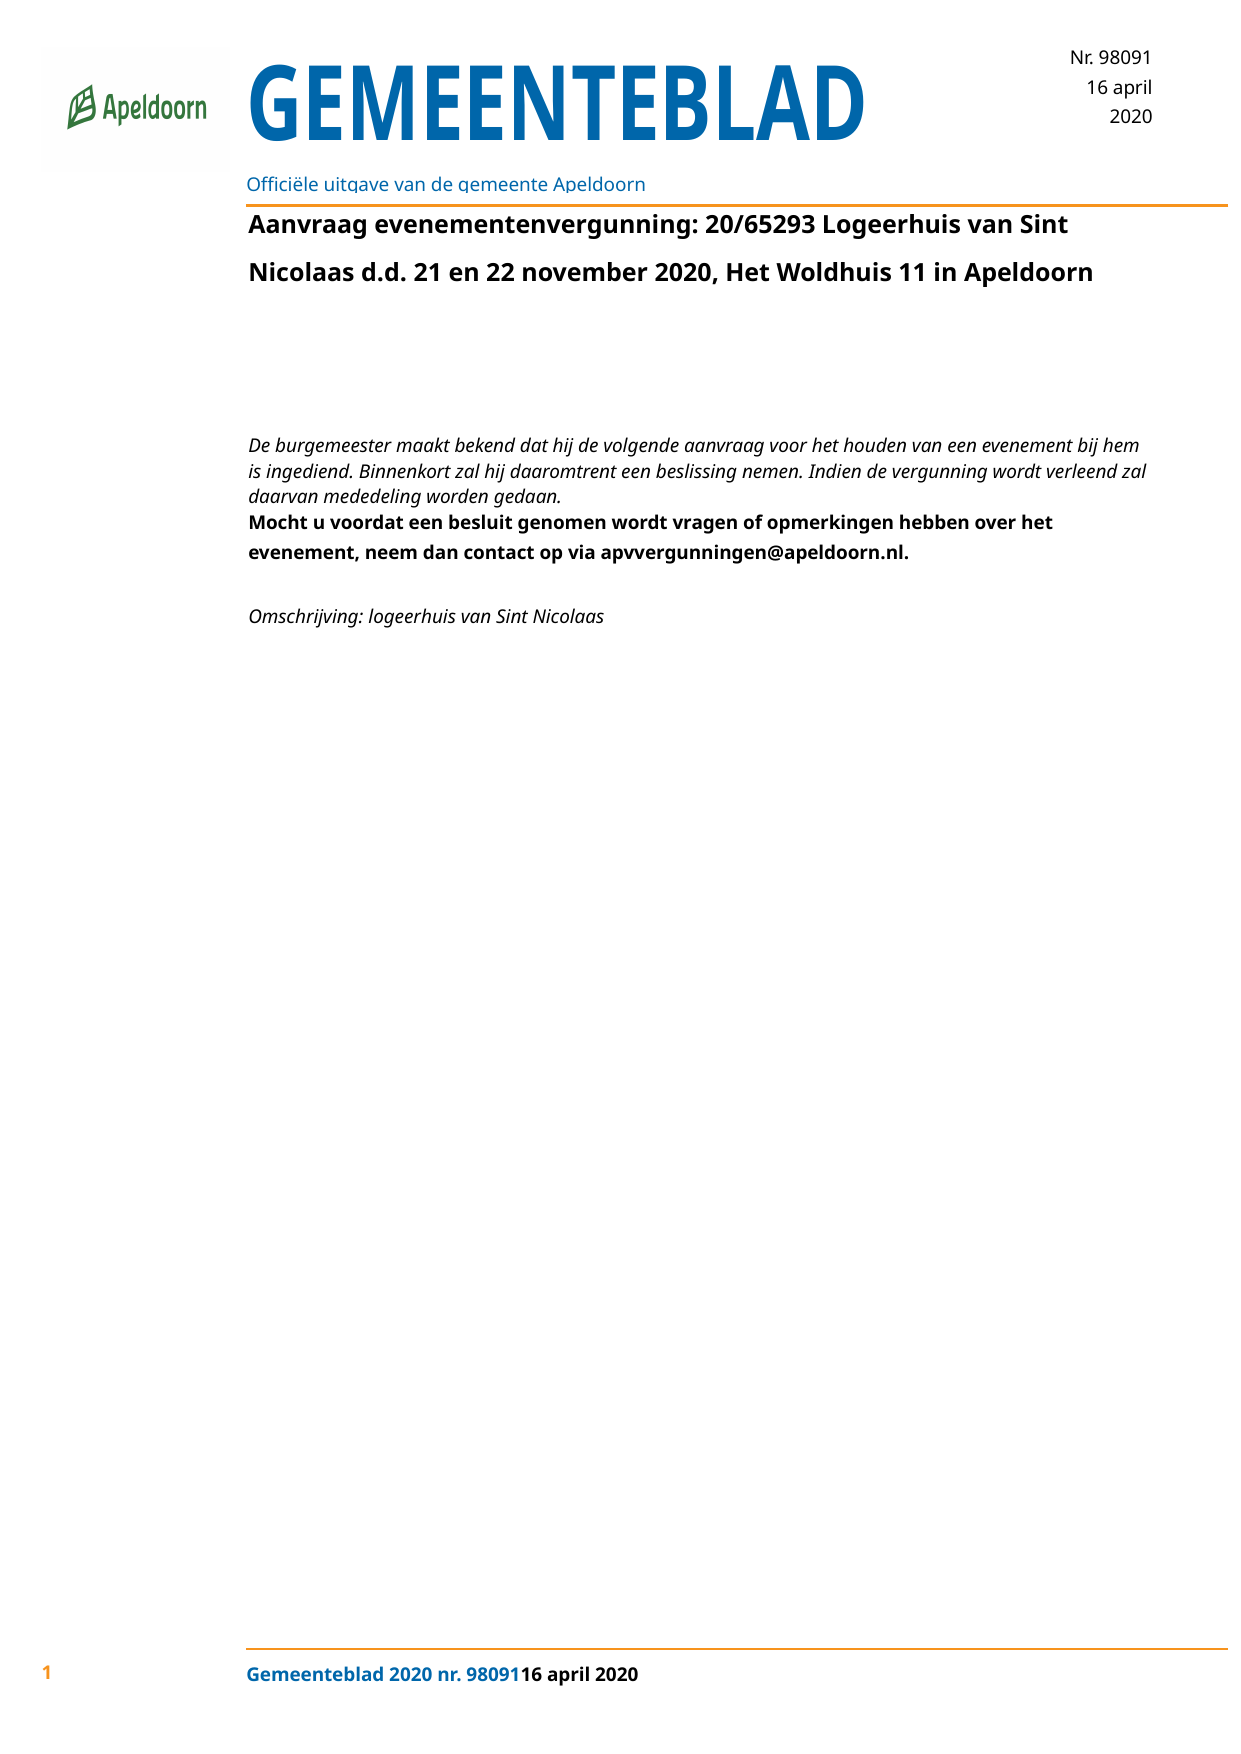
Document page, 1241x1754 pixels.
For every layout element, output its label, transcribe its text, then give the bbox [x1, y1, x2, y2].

text Aanvraag evenementenvergunning: 20/65293 Logeerhuis van Sint Nicolaas d.d. 21 en 22 november 2020, Het Woldhuis 11 in Apeldoorn [248, 207, 1152, 288]
picture [41, 47, 231, 172]
text Omschrijving: logeerhuis van Sint Nicolaas [248, 603, 1152, 629]
text Mocht u voordat een besluit genomen wordt vragen of opmerkingen hebben over het evenement, neem dan contact op via apvvergunningen@apeldoorn.nl. [248, 509, 1152, 565]
text De burgemeester maakt bekend dat hij de volgende aanvraag voor het houden van een evenement bij hem is ingediend. Binnenkort zal hij daaromtrent een beslissing nemen. Indien de vergunning wordt verleend zal daarvan mededeling worden gedaan. [248, 432, 1152, 509]
